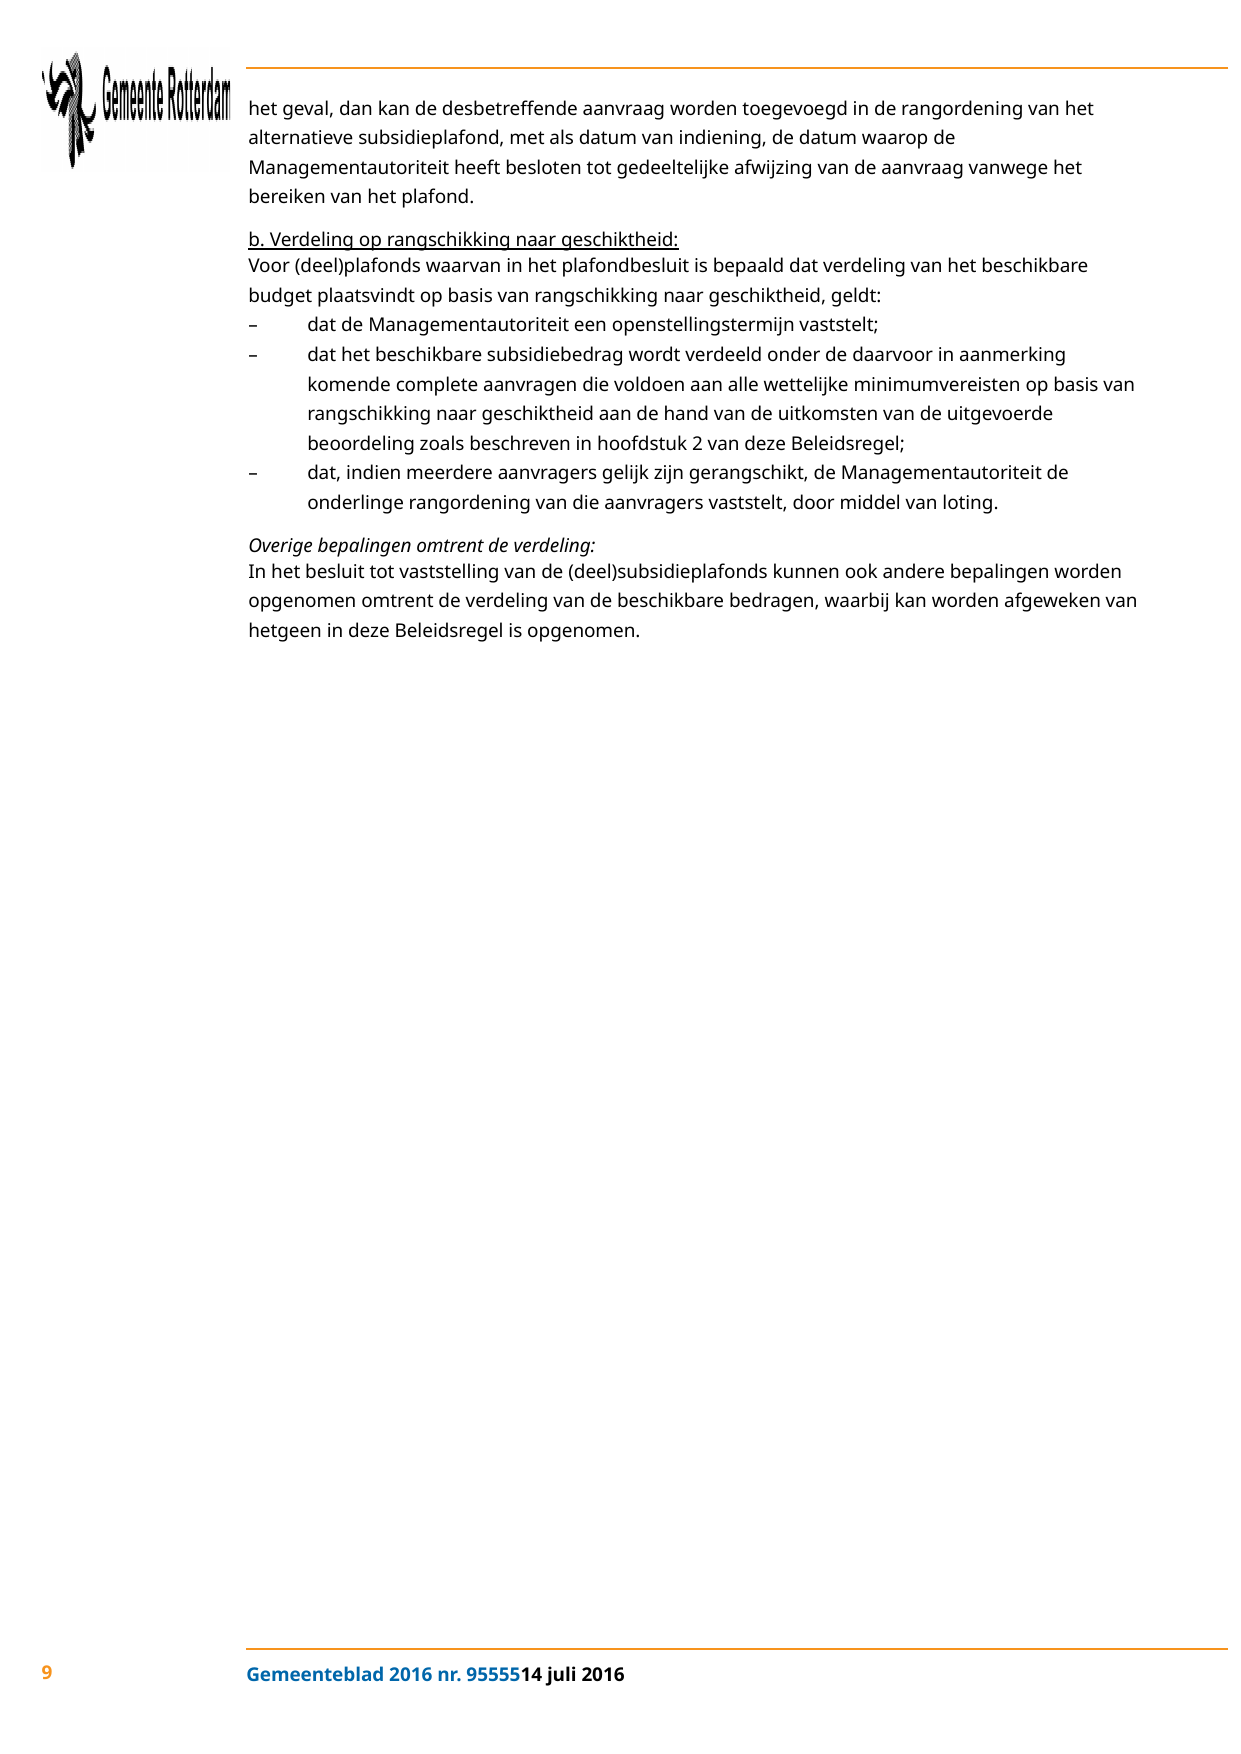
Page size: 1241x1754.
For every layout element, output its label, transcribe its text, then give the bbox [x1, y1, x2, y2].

picture [41, 47, 231, 172]
text Voor (deel)plafonds waarvan in het plafondbesluit is bepaald dat verdeling van het beschikbare budget plaatsvindt op basis van rangschikking naar geschiktheid, geldt: [248, 252, 1152, 308]
text het geval, dan kan de desbetreffende aanvraag worden toegevoegd in de rangordening van het alternatieve subsidieplafond, met als datum van indiening, de datum waarop de Managementautoriteit heeft besloten tot gedeeltelijke afwijzing van de aanvraag vanwege het bereiken van het plafond. [248, 95, 1152, 209]
list dat, indien meerdere aanvragers gelijk zijn gerangschikt, de Managementautoriteit de onderlinge rangordening van die aanvragers vaststelt, door middel van loting. [248, 459, 1152, 515]
text In het besluit tot vaststelling van de (deel)subsidieplafonds kunnen ook andere bepalingen worden opgenomen omtrent de verdeling van de beschikbare bedragen, waarbij kan worden afgeweken van hetgeen in deze Beleidsregel is opgenomen. [248, 558, 1152, 643]
list dat het beschikbare subsidiebedrag wordt verdeeld onder de daarvoor in aanmerking komende complete aanvragen die voldoen aan alle wettelijke minimumvereisten op basis van rangschikking naar geschiktheid aan de hand van de uitkomsten van de uitgevoerde beoordeling zoals beschreven in hoofdstuk 2 van deze Beleidsregel; [248, 341, 1152, 456]
text Overige bepalingen omtrent de verdeling: [248, 532, 1152, 558]
text b. Verdeling op rangschikking naar geschiktheid: [248, 227, 1152, 252]
list dat de Managementautoriteit een openstellingstermijn vaststelt; [248, 312, 1152, 337]
